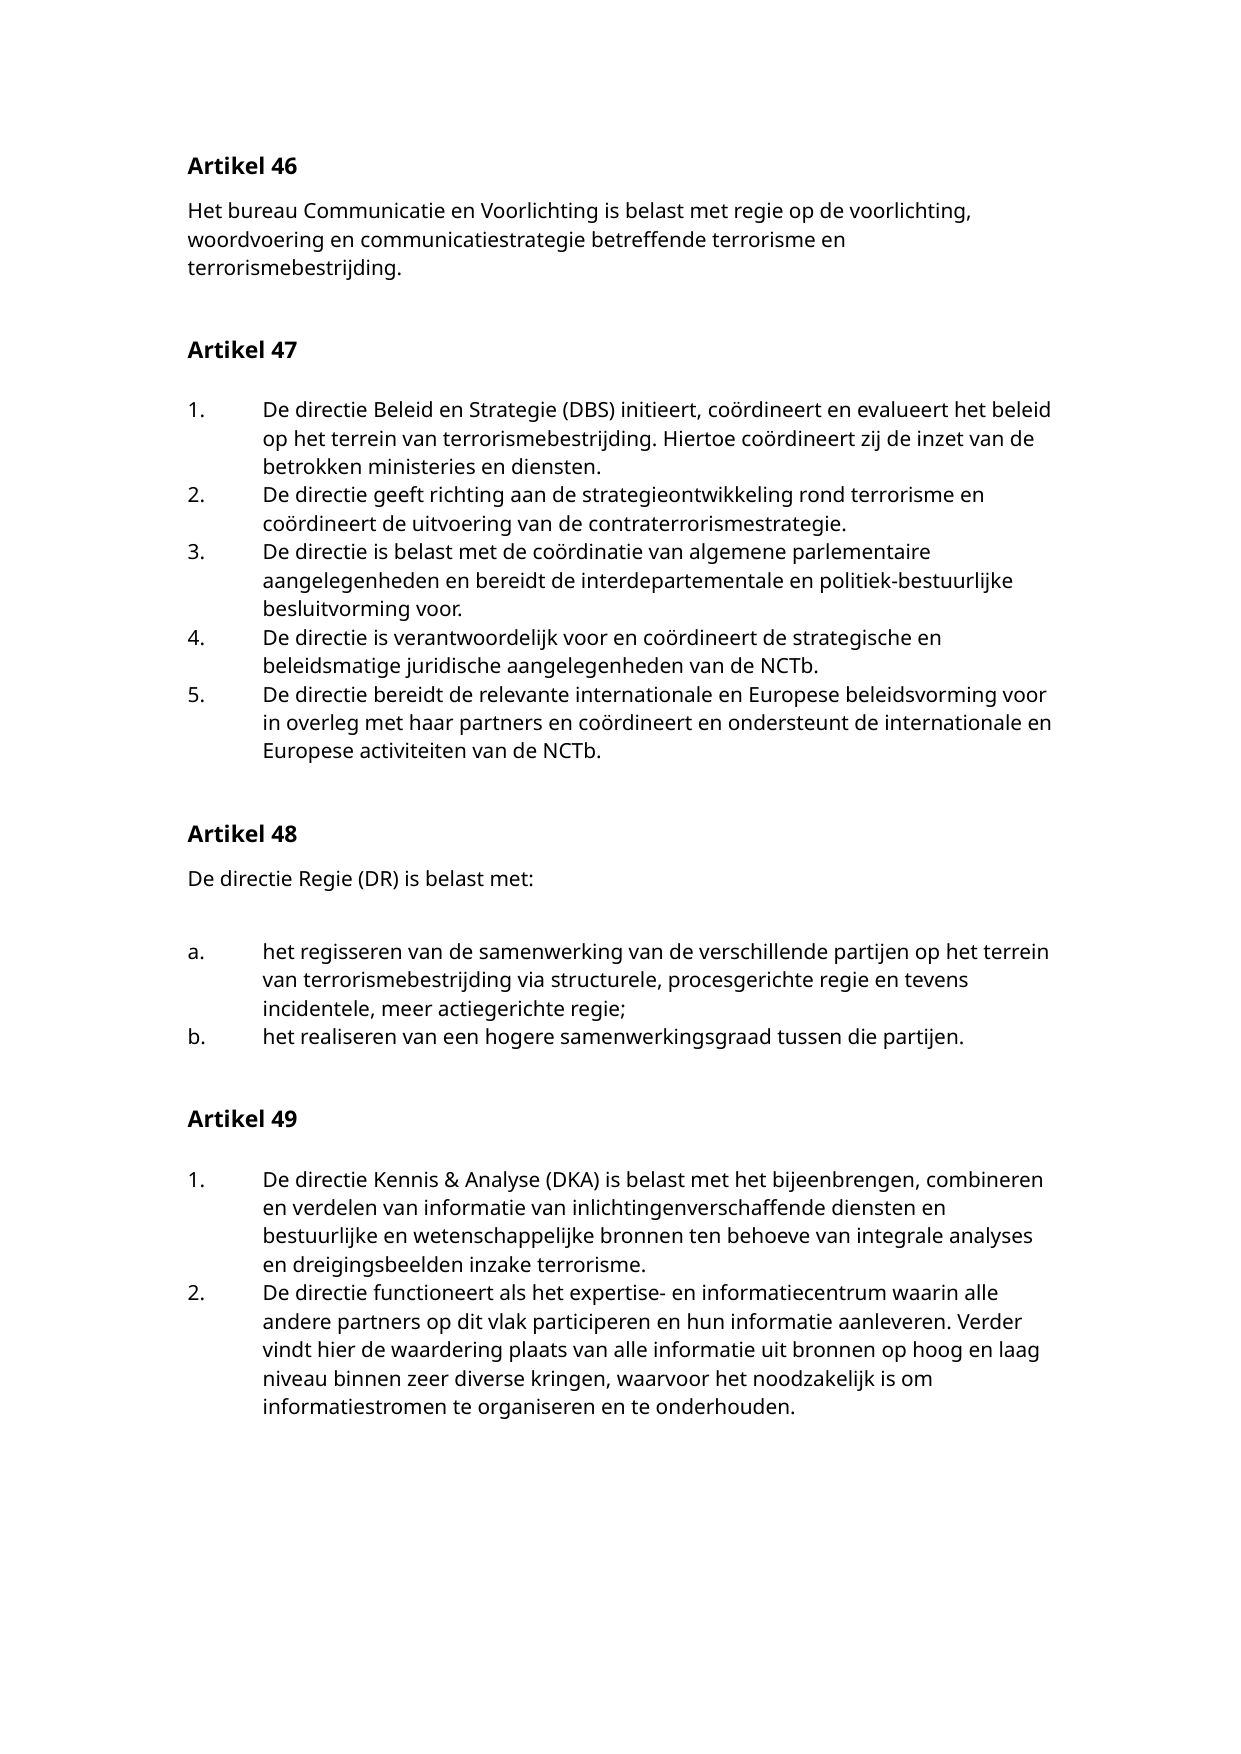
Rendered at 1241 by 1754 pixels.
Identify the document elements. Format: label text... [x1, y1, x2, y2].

list het regisseren van de samenwerking van de verschillende partijen op het terrein van terrorismebestrijding via structurele, procesgerichte regie en tevens incidentele, meer actiegerichte regie; [187, 937, 1053, 1022]
list De directie Beleid en Strategie (DBS) initieert, coördineert en evalueert het beleid op het terrein van terrorismebestrijding. Hiertoe coördineert zij de inzet van de betrokken ministeries en diensten. [187, 395, 1053, 481]
list De directie bereidt de relevante internationale en Europese beleidsvorming voor in overleg met haar partners en coördineert en ondersteunt de internationale en Europese activiteiten van de NCTb. [187, 680, 1053, 765]
text De directie Regie (DR) is belast met: [187, 864, 1053, 892]
subtitle Artikel 48 [187, 817, 1053, 849]
list De directie Kennis & Analyse (DKA) is belast met het bijeenbrengen, combineren en verdelen van informatie van inlichtingenverschaffende diensten en bestuurlijke en wetenschappelijke bronnen ten behoeve van integrale analyses en dreigingsbeelden inzake terrorisme. [187, 1165, 1053, 1278]
list het realiseren van een hogere samenwerkingsgraad tussen die partijen. [187, 1022, 1053, 1051]
list De directie is verantwoordelijk voor en coördineert de strategische en beleidsmatige juridische aangelegenheden van de NCTb. [187, 623, 1053, 680]
subtitle Artikel 49 [187, 1103, 1053, 1135]
list De directie is belast met de coördinatie van algemene parlementaire aangelegenheden en bereidt de interdepartementale en politiek-bestuurlijke besluitvorming voor. [187, 537, 1053, 623]
subtitle Artikel 47 [187, 334, 1053, 365]
list De directie functioneert als het expertise- en informatiecentrum waarin alle andere partners op dit vlak participeren en hun informatie aanleveren. Verder vindt hier de waardering plaats van alle informatie uit bronnen op hoog en laag niveau binnen zeer diverse kringen, waarvoor het noodzakelijk is om informatiestromen te organiseren en te onderhouden. [187, 1278, 1053, 1421]
list De directie geeft richting aan de strategieontwikkeling rond terrorisme en coördineert de uitvoering van de contraterrorismestrategie. [187, 481, 1053, 537]
text Het bureau Communicatie en Voorlichting is belast met regie op de voorlichting, woordvoering en communicatiestrategie betreffende terrorisme en terrorismebestrijding. [187, 196, 1053, 282]
subtitle Artikel 46 [187, 150, 1053, 181]
